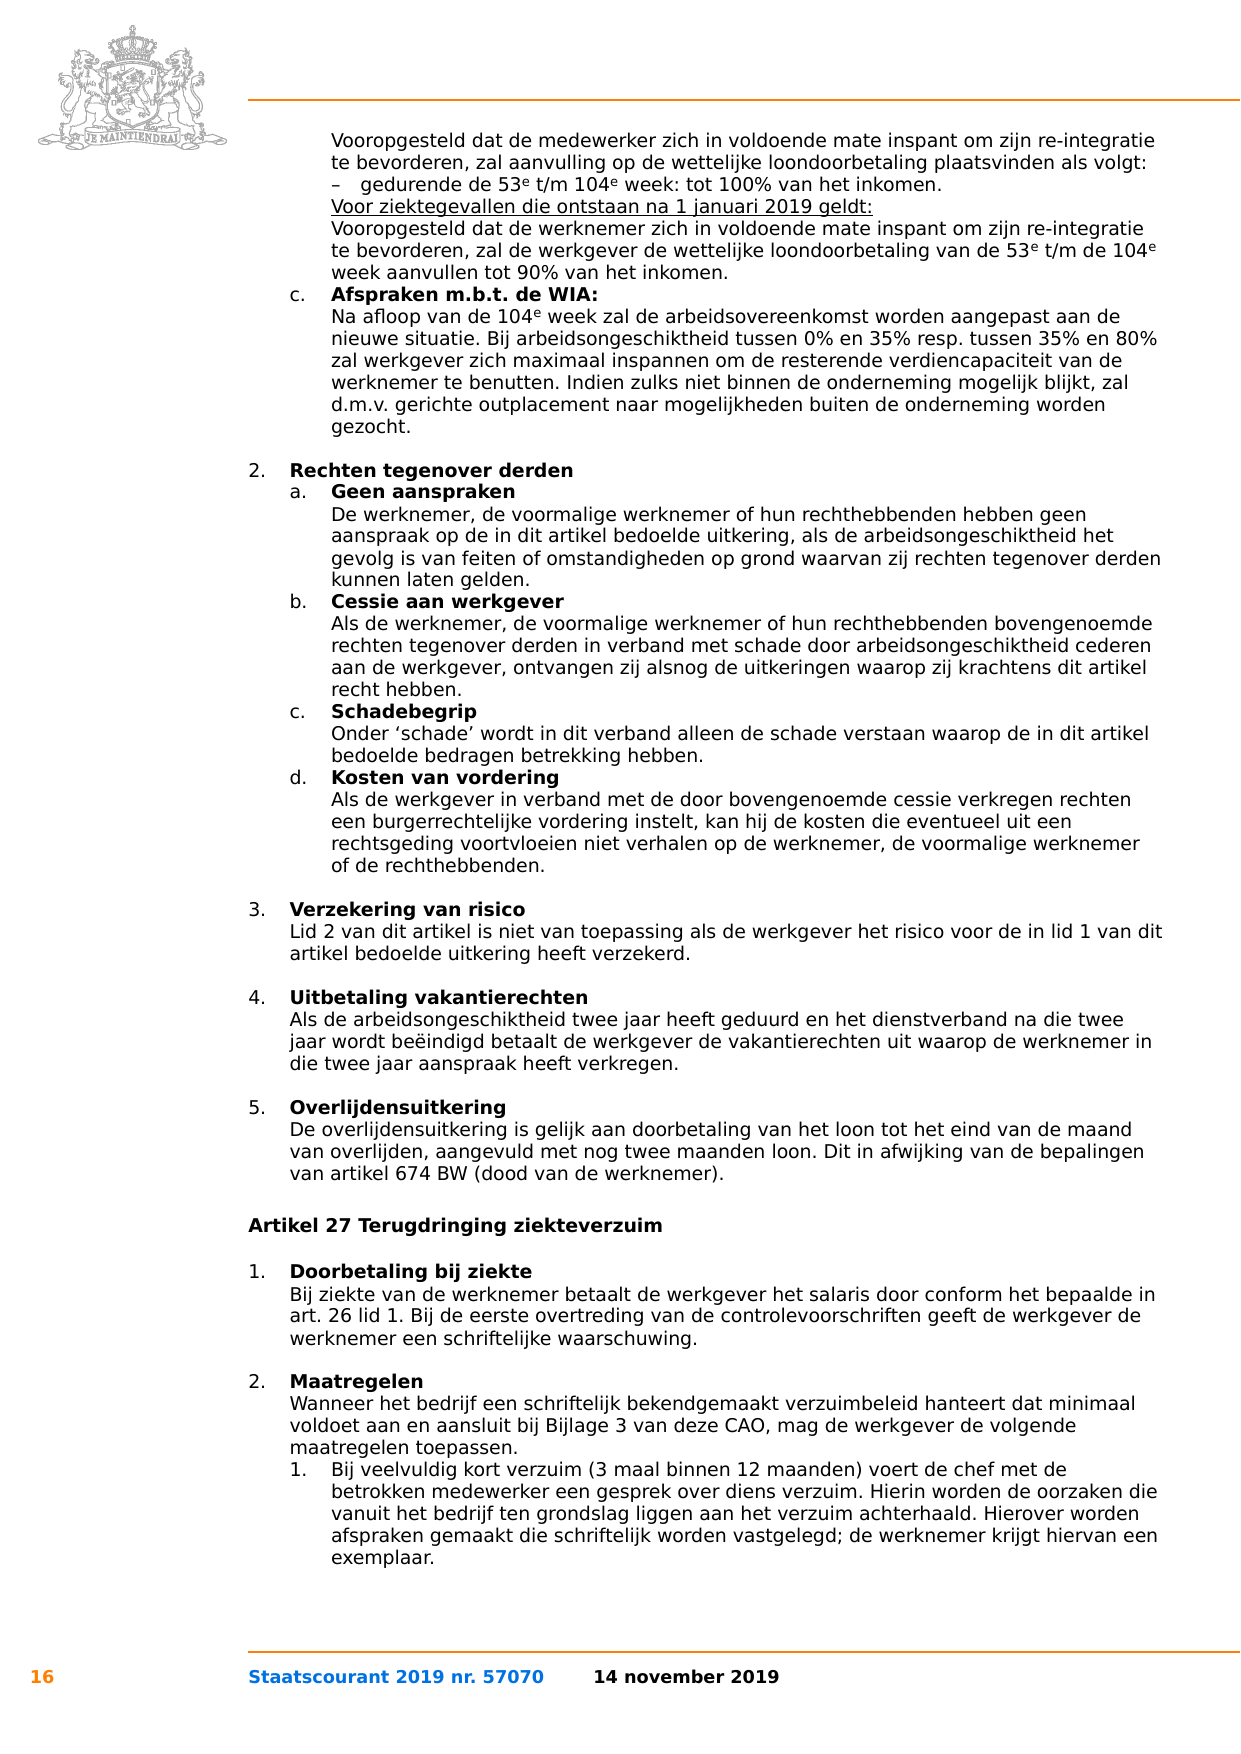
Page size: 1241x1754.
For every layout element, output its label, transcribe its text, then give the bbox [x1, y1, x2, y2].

picture [38, 25, 227, 150]
text Wanneer het bedrijf een schriftelijk bekendgemaakt verzuimbeleid hanteert dat minimaal voldoet aan en aansluit bij Bijlage 3 van deze CAO, mag de werkgever de volgende maatregelen toepassen. [289, 1393, 1163, 1459]
text Voor ziektegevallen die ontstaan na 1 januari 2019 geldt: [331, 196, 1163, 218]
text Als de arbeidsongeschiktheid twee jaar heeft geduurd en het dienstverband na die twee jaar wordt beëindigd betaalt de werkgever de vakantierechten uit waarop de werknemer in die twee jaar aanspraak heeft verkregen. [289, 1009, 1163, 1075]
text 2. Maatregelen [248, 1371, 1163, 1393]
text 5. Overlijdensuitkering [248, 1097, 1163, 1118]
text Vooropgesteld dat de medewerker zich in voldoende mate inspant om zijn re-integratie te bevorderen, zal aanvulling op de wettelijke loondoorbetaling plaatsvinden als volgt: [331, 130, 1163, 174]
text 4. Uitbetaling vakantierechten [248, 987, 1163, 1009]
text De werknemer, de voormalige werknemer of hun rechthebbenden hebben geen aanspraak op de in dit artikel bedoelde uitkering, als de arbeidsongeschiktheid het gevolg is van feiten of omstandigheden op grond waarvan zij rechten tegenover derden kunnen laten gelden. [331, 503, 1163, 591]
text De overlijdensuitkering is gelijk aan doorbetaling van het loon tot het eind van de maand van overlijden, aangevuld met nog twee maanden loon. Dit in afwijking van de bepalingen van artikel 674 BW (dood van de werknemer). [289, 1118, 1163, 1184]
text Vooropgesteld dat de werknemer zich in voldoende mate inspant om zijn re-integratie te bevorderen, zal de werkgever de wettelijke loondoorbetaling van de 53e t/m de 104e week aanvullen tot 90% van het inkomen. [331, 218, 1163, 284]
text 2. Rechten tegenover derden [248, 459, 1163, 481]
text b. Cessie aan werkgever [289, 591, 1163, 613]
text Bij ziekte van de werknemer betaalt de werkgever het salaris door conform het bepaalde in art. 26 lid 1. Bij de eerste overtreding van de controlevoorschriften geeft de werkgever de werknemer een schriftelijke waarschuwing. [289, 1283, 1163, 1349]
text 1. Doorbetaling bij ziekte [248, 1261, 1163, 1283]
text 1. Bij veelvuldig kort verzuim (3 maal binnen 12 maanden) voert de chef met de betrokken medewerker een gesprek over diens verzuim. Hierin worden de oorzaken die vanuit het bedrijf ten grondslag liggen aan het verzuim achterhaald. Hierover worden afspraken gemaakt die schriftelijk worden vastgelegd; de werknemer krijgt hiervan een exemplaar. [289, 1459, 1163, 1569]
text Na afloop van de 104e week zal de arbeidsovereenkomst worden aangepast aan de nieuwe situatie. Bij arbeidsongeschiktheid tussen 0% en 35% resp. tussen 35% en 80% zal werkgever zich maximaal inspannen om de resterende verdiencapaciteit van de werknemer te benutten. Indien zulks niet binnen de onderneming mogelijk blijkt, zal d.m.v. gerichte outplacement naar mogelijkheden buiten de onderneming worden gezocht. [331, 306, 1163, 438]
text c. Schadebegrip [289, 701, 1163, 723]
text Lid 2 van dit artikel is niet van toepassing als de werkgever het risico voor de in lid 1 van dit artikel bedoelde uitkering heeft verzekerd. [289, 921, 1163, 965]
text Als de werknemer, de voormalige werknemer of hun rechthebbenden bovengenoemde rechten tegenover derden in verband met schade door arbeidsongeschiktheid cederen aan de werkgever, ontvangen zij alsnog de uitkeringen waarop zij krachtens dit artikel recht hebben. [331, 613, 1163, 701]
text d. Kosten van vordering [289, 767, 1163, 789]
text Onder ‘schade’ wordt in dit verband alleen de schade verstaan waarop de in dit artikel bedoelde bedragen betrekking hebben. [331, 723, 1163, 767]
text a. Geen aanspraken [289, 481, 1163, 503]
subtitle Artikel 27 Terugdringing ziekteverzuim [248, 1214, 1163, 1236]
text 3. Verzekering van risico [248, 899, 1163, 921]
text – gedurende de 53e t/m 104e week: tot 100% van het inkomen. [331, 174, 1163, 196]
text c. Afspraken m.b.t. de WIA: [289, 284, 1163, 306]
text Als de werkgever in verband met de door bovengenoemde cessie verkregen rechten een burgerrechtelijke vordering instelt, kan hij de kosten die eventueel uit een rechtsgeding voortvloeien niet verhalen op de werknemer, de voormalige werknemer of de rechthebbenden. [331, 789, 1163, 877]
